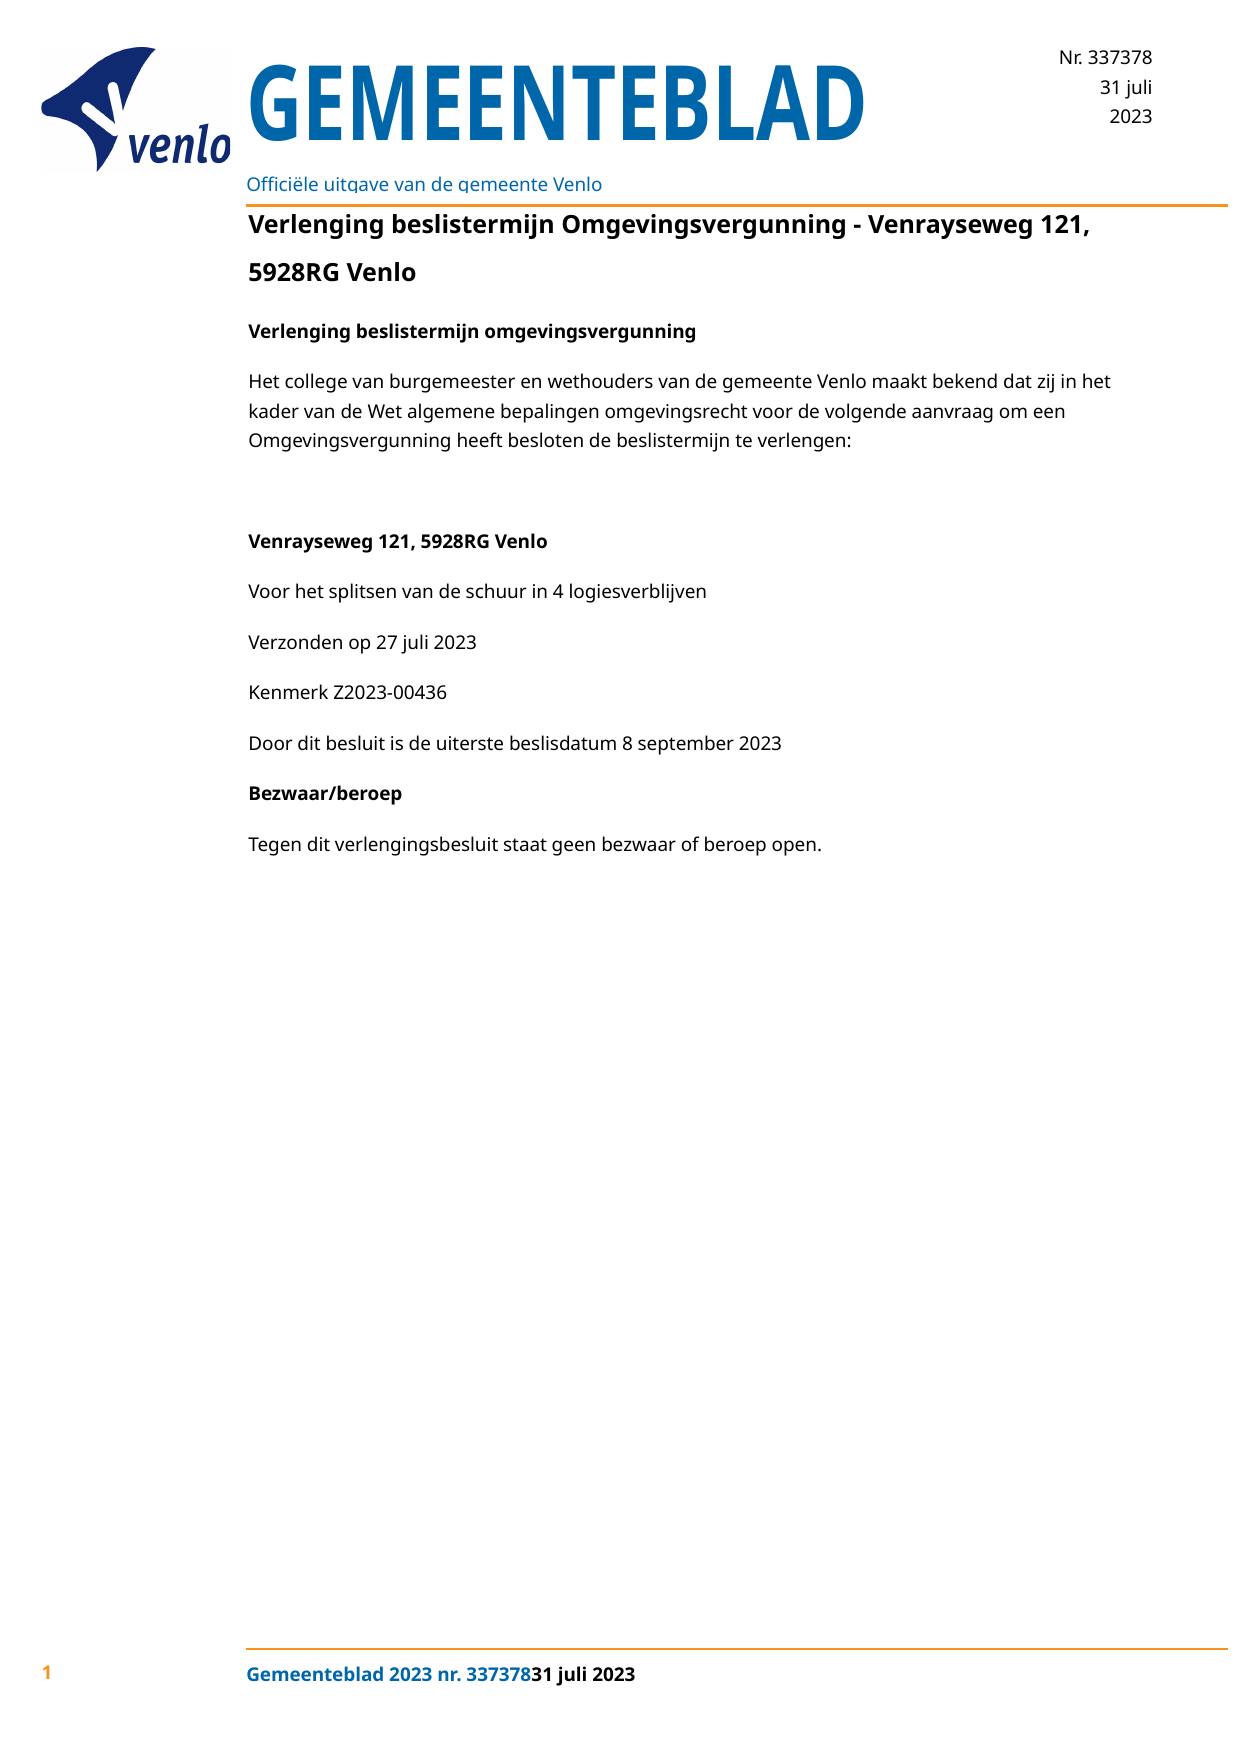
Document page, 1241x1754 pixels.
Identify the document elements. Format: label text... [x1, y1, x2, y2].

text Het college van burgemeester en wethouders van de gemeente Venlo maakt bekend dat zij in het kader van de Wet algemene bepalingen omgevingsrecht voor de volgende aanvraag om een Omgevingsvergunning heeft besloten de beslistermijn te verlengen: [248, 368, 1152, 453]
text Voor het splitsen van de schuur in 4 logiesverblijven [248, 579, 1152, 604]
text Verlenging beslistermijn Omgevingsvergunning - Venrayseweg 121, 5928RG Venlo [248, 207, 1152, 288]
text Tegen dit verlengingsbesluit staat geen bezwaar of beroep open. [248, 831, 1152, 857]
text Door dit besluit is de uiterste beslisdatum 8 september 2023 [248, 730, 1152, 756]
text Verzonden op 27 juli 2023 [248, 629, 1152, 655]
text Bezwaar/beroep [248, 780, 1152, 806]
picture [41, 47, 231, 172]
text Venrayseweg 121, 5928RG Venlo [248, 528, 1152, 554]
text Verlenging beslistermijn omgevingsvergunning [248, 318, 1152, 344]
text Kenmerk Z2023-00436 [248, 679, 1152, 705]
